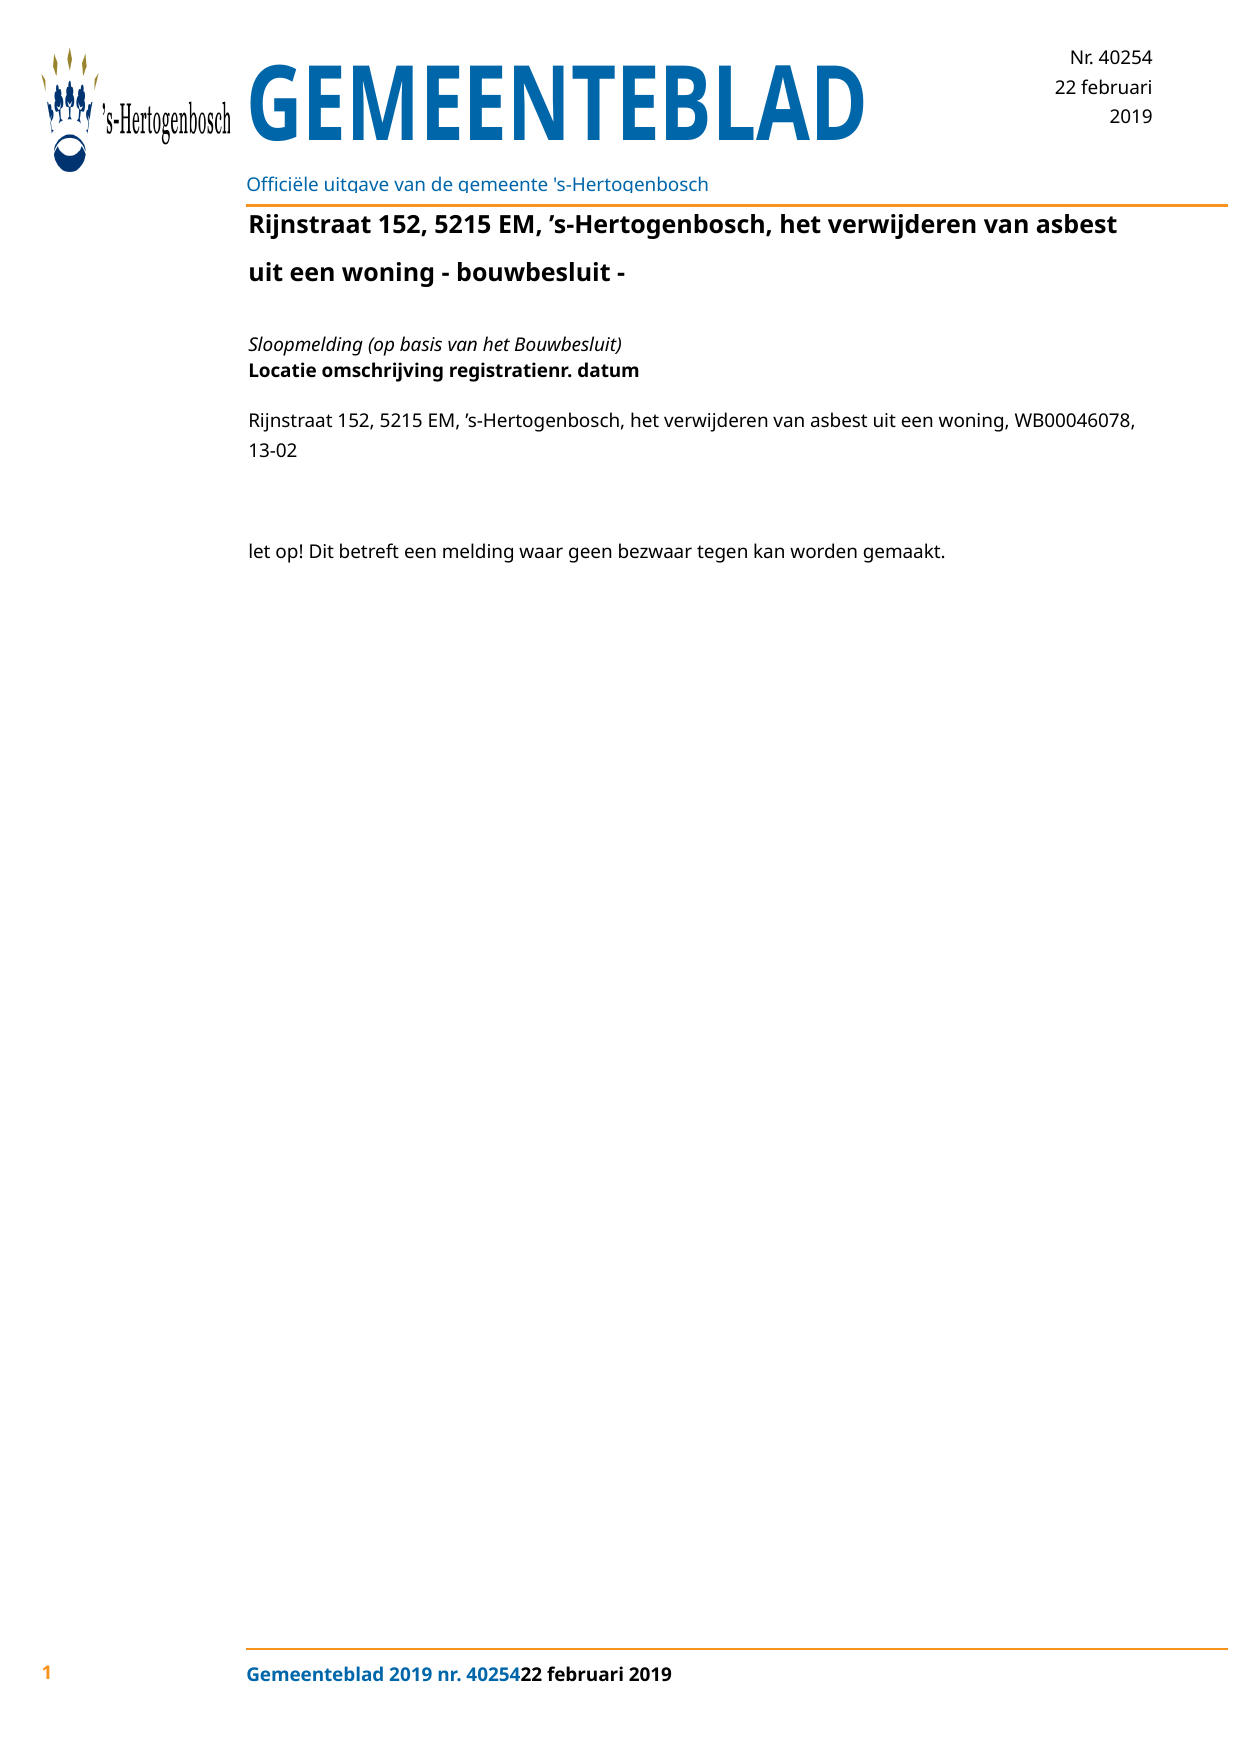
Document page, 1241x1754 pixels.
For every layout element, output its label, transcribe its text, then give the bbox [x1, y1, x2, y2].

text Rijnstraat 152, 5215 EM, ’s-Hertogenbosch, het verwijderen van asbest uit een woning, WB00046078, 13-02 [248, 408, 1152, 463]
text Locatie omschrijving registratienr. datum [248, 357, 1152, 383]
picture [41, 47, 231, 172]
text Sloopmelding (op basis van het Bouwbesluit) [248, 331, 1152, 357]
text Rijnstraat 152, 5215 EM, ’s-Hertogenbosch, het verwijderen van asbest uit een woning - bouwbesluit - [248, 207, 1152, 288]
text let op! Dit betreft een melding waar geen bezwaar tegen kan worden gemaakt. [248, 538, 1152, 564]
